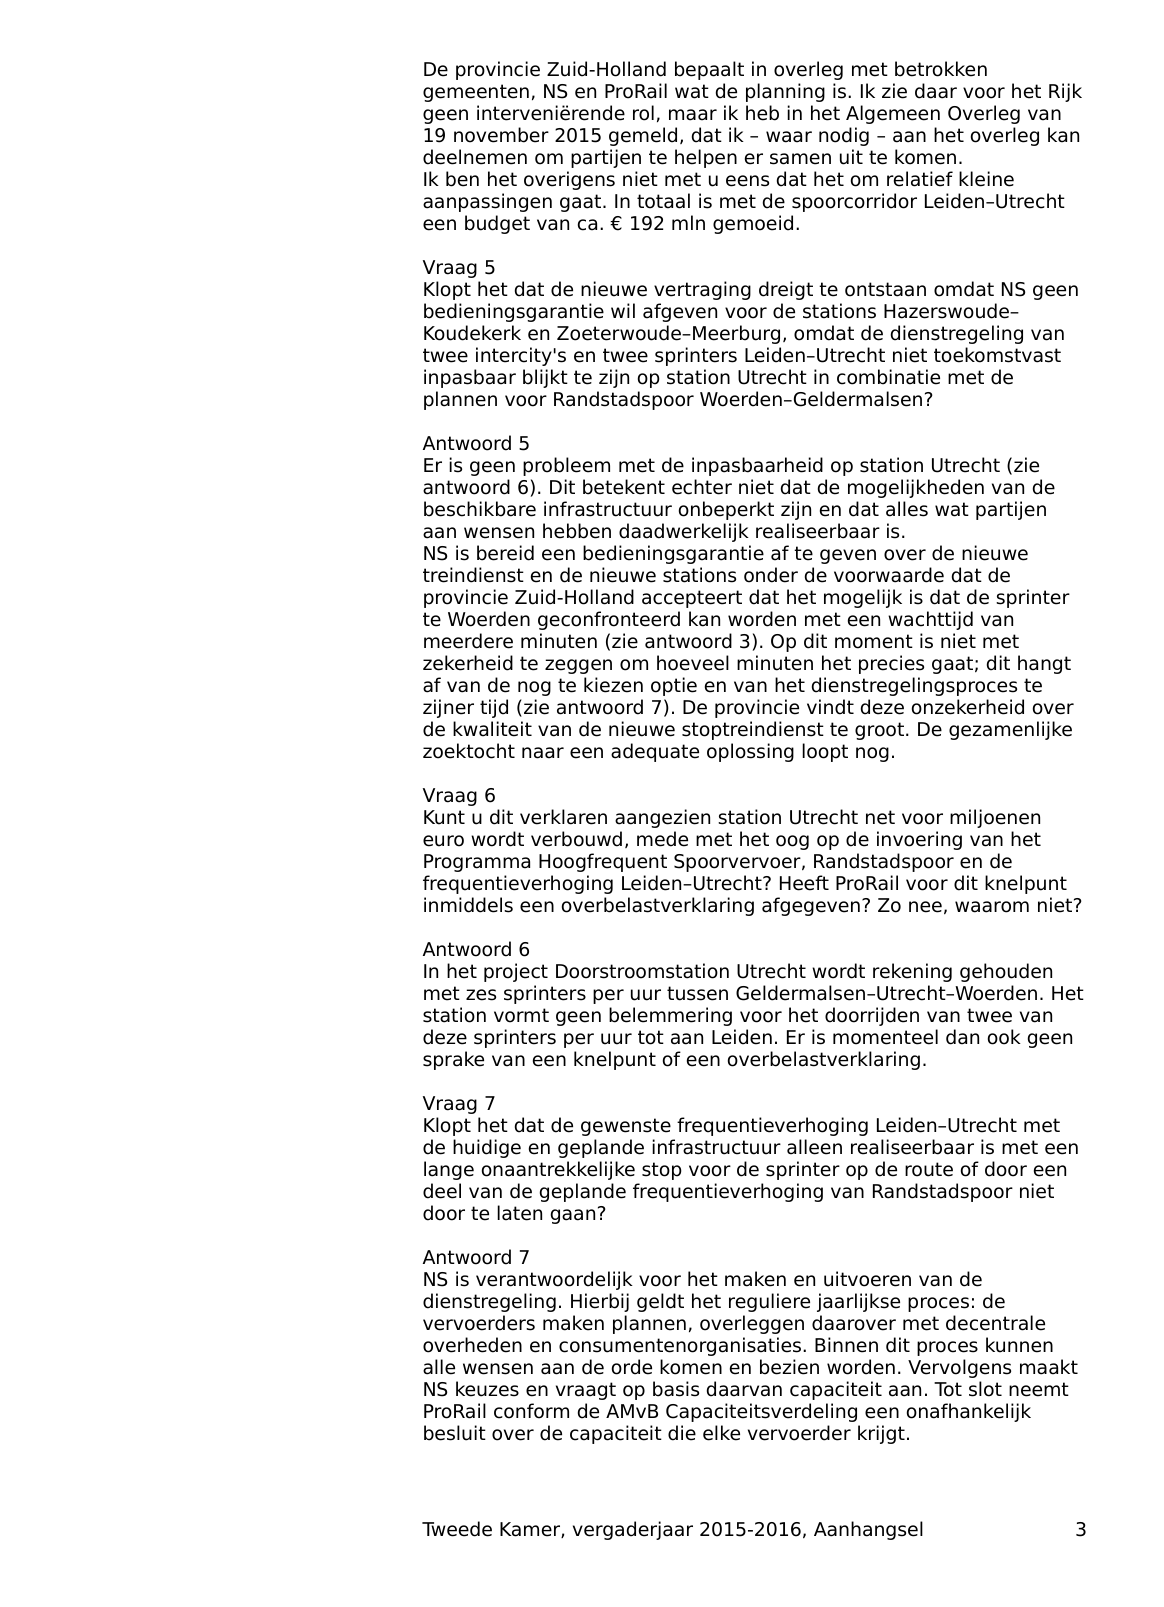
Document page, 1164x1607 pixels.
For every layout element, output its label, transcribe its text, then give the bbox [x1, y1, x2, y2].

text Klopt het dat de nieuwe vertraging dreigt te ontstaan omdat NS geen bedieningsgarantie wil afgeven voor de stations Hazerswoude–Koudekerk en Zoeterwoude–Meerburg, omdat de dienstregeling van twee intercity's en twee sprinters Leiden–Utrecht niet toekomstvast inpasbaar blijkt te zijn op station Utrecht in combinatie met de plannen voor Randstadspoor Woerden–Geldermalsen? [422, 279, 1087, 411]
text Kunt u dit verklaren aangezien station Utrecht net voor miljoenen euro wordt verbouwd, mede met het oog op de invoering van het Programma Hoogfrequent Spoorvervoer, Randstadspoor en de frequentieverhoging Leiden–Utrecht? Heeft ProRail voor dit knelpunt inmiddels een overbelastverklaring afgegeven? Zo nee, waarom niet? [422, 807, 1087, 917]
text Antwoord 6 [422, 939, 1087, 961]
text NS is verantwoordelijk voor het maken en uitvoeren van de dienstregeling. Hierbij geldt het reguliere jaarlijkse proces: de vervoerders maken plannen, overleggen daarover met decentrale overheden en consumentenorganisaties. Binnen dit proces kunnen alle wensen aan de orde komen en bezien worden. Vervolgens maakt NS keuzes en vraagt op basis daarvan capaciteit aan. Tot slot neemt ProRail conform de AMvB Capaciteitsverdeling een onafhankelijk besluit over de capaciteit die elke vervoerder krijgt. [422, 1269, 1087, 1445]
text NS is bereid een bedieningsgarantie af te geven over de nieuwe treindienst en de nieuwe stations onder de voorwaarde dat de provincie Zuid-Holland accepteert dat het mogelijk is dat de sprinter te Woerden geconfronteerd kan worden met een wachttijd van meerdere minuten (zie antwoord 3). Op dit moment is niet met zekerheid te zeggen om hoeveel minuten het precies gaat; dit hangt af van de nog te kiezen optie en van het dienstregelingsproces te zijner tijd (zie antwoord 7). De provincie vindt deze onzekerheid over de kwaliteit van de nieuwe stoptreindienst te groot. De gezamenlijke zoektocht naar een adequate oplossing loopt nog. [422, 543, 1087, 763]
text Antwoord 7 [422, 1247, 1087, 1269]
text Antwoord 5 [422, 433, 1087, 455]
text Vraag 6 [422, 785, 1087, 807]
text Er is geen probleem met de inpasbaarheid op station Utrecht (zie antwoord 6). Dit betekent echter niet dat de mogelijkheden van de beschikbare infrastructuur onbeperkt zijn en dat alles wat partijen aan wensen hebben daadwerkelijk realiseerbaar is. [422, 455, 1087, 543]
text Vraag 7 [422, 1093, 1087, 1115]
text Ik ben het overigens niet met u eens dat het om relatief kleine aanpassingen gaat. In totaal is met de spoorcorridor Leiden–Utrecht een budget van ca. € 192 mln gemoeid. [422, 169, 1087, 235]
text Vraag 5 [422, 257, 1087, 279]
text In het project Doorstroomstation Utrecht wordt rekening gehouden met zes sprinters per uur tussen Geldermalsen–Utrecht–Woerden. Het station vormt geen belemmering voor het doorrijden van twee van deze sprinters per uur tot aan Leiden. Er is momenteel dan ook geen sprake van een knelpunt of een overbelastverklaring. [422, 961, 1087, 1071]
text De provincie Zuid-Holland bepaalt in overleg met betrokken gemeenten, NS en ProRail wat de planning is. Ik zie daar voor het Rijk geen interveniërende rol, maar ik heb in het Algemeen Overleg van 19 november 2015 gemeld, dat ik – waar nodig – aan het overleg kan deelnemen om partijen te helpen er samen uit te komen. [422, 59, 1087, 169]
text Klopt het dat de gewenste frequentieverhoging Leiden–Utrecht met de huidige en geplande infrastructuur alleen realiseerbaar is met een lange onaantrekkelijke stop voor de sprinter op de route of door een deel van de geplande frequentieverhoging van Randstadspoor niet door te laten gaan? [422, 1115, 1087, 1225]
